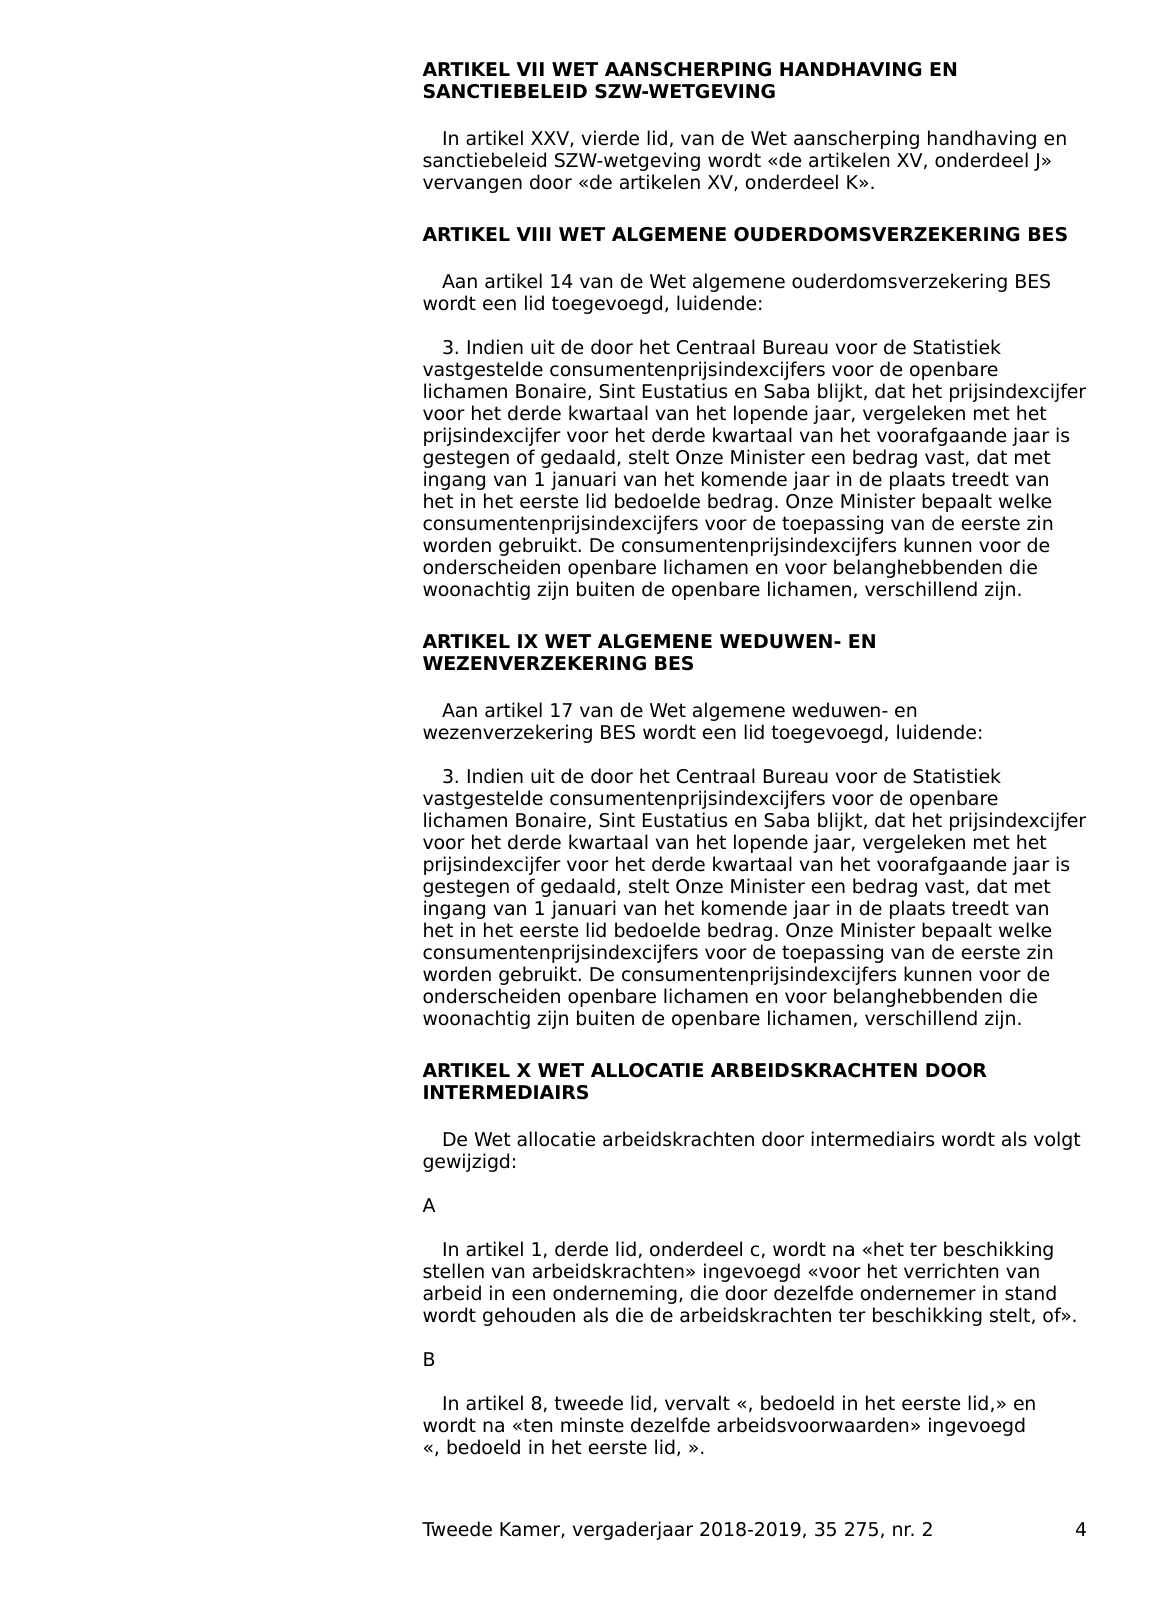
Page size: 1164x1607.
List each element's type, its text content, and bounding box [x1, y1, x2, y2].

subtitle ARTIKEL VII WET AANSCHERPING HANDHAVING EN SANCTIEBELEID SZW-WETGEVING [422, 59, 1087, 103]
text De Wet allocatie arbeidskrachten door intermediairs wordt als volgt gewijzigd: [422, 1129, 1087, 1173]
subtitle ARTIKEL IX WET ALGEMENE WEDUWEN- EN WEZENVERZEKERING BES [422, 631, 1087, 675]
subtitle ARTIKEL X WET ALLOCATIE ARBEIDSKRACHTEN DOOR INTERMEDIAIRS [422, 1060, 1087, 1104]
text A [422, 1195, 1087, 1217]
text 3. Indien uit de door het Centraal Bureau voor de Statistiek vastgestelde consumentenprijsindexcijfers voor de openbare lichamen Bonaire, Sint Eustatius en Saba blijkt, dat het prijsindexcijfer voor het derde kwartaal van het lopende jaar, vergeleken met het prijsindexcijfer voor het derde kwartaal van het voorafgaande jaar is gestegen of gedaald, stelt Onze Minister een bedrag vast, dat met ingang van 1 januari van het komende jaar in de plaats treedt van het in het eerste lid bedoelde bedrag. Onze Minister bepaalt welke consumentenprijsindexcijfers voor de toepassing van de eerste zin worden gebruikt. De consumentenprijsindexcijfers kunnen voor de onderscheiden openbare lichamen en voor belanghebbenden die woonachtig zijn buiten de openbare lichamen, verschillend zijn. [422, 766, 1087, 1030]
text Aan artikel 17 van de Wet algemene weduwen- en wezenverzekering BES wordt een lid toegevoegd, luidende: [422, 700, 1087, 744]
text In artikel XXV, vierde lid, van de Wet aanscherping handhaving en sanctiebeleid SZW-wetgeving wordt «de artikelen XV, onderdeel J» vervangen door «de artikelen XV, onderdeel K». [422, 128, 1087, 194]
text In artikel 1, derde lid, onderdeel c, wordt na «het ter beschikking stellen van arbeidskrachten» ingevoegd «voor het verrichten van arbeid in een onderneming, die door dezelfde ondernemer in stand wordt gehouden als die de arbeidskrachten ter beschikking stelt, of». [422, 1239, 1087, 1327]
text In artikel 8, tweede lid, vervalt «, bedoeld in het eerste lid,» en wordt na «ten minste dezelfde arbeidsvoorwaarden» ingevoegd «, bedoeld in het eerste lid, ». [422, 1393, 1087, 1459]
subtitle ARTIKEL VIII WET ALGEMENE OUDERDOMSVERZEKERING BES [422, 224, 1087, 246]
text 3. Indien uit de door het Centraal Bureau voor de Statistiek vastgestelde consumentenprijsindexcijfers voor de openbare lichamen Bonaire, Sint Eustatius en Saba blijkt, dat het prijsindexcijfer voor het derde kwartaal van het lopende jaar, vergeleken met het prijsindexcijfer voor het derde kwartaal van het voorafgaande jaar is gestegen of gedaald, stelt Onze Minister een bedrag vast, dat met ingang van 1 januari van het komende jaar in de plaats treedt van het in het eerste lid bedoelde bedrag. Onze Minister bepaalt welke consumentenprijsindexcijfers voor de toepassing van de eerste zin worden gebruikt. De consumentenprijsindexcijfers kunnen voor de onderscheiden openbare lichamen en voor belanghebbenden die woonachtig zijn buiten de openbare lichamen, verschillend zijn. [422, 337, 1087, 601]
text B [422, 1349, 1087, 1371]
text Aan artikel 14 van de Wet algemene ouderdomsverzekering BES wordt een lid toegevoegd, luidende: [422, 271, 1087, 315]
